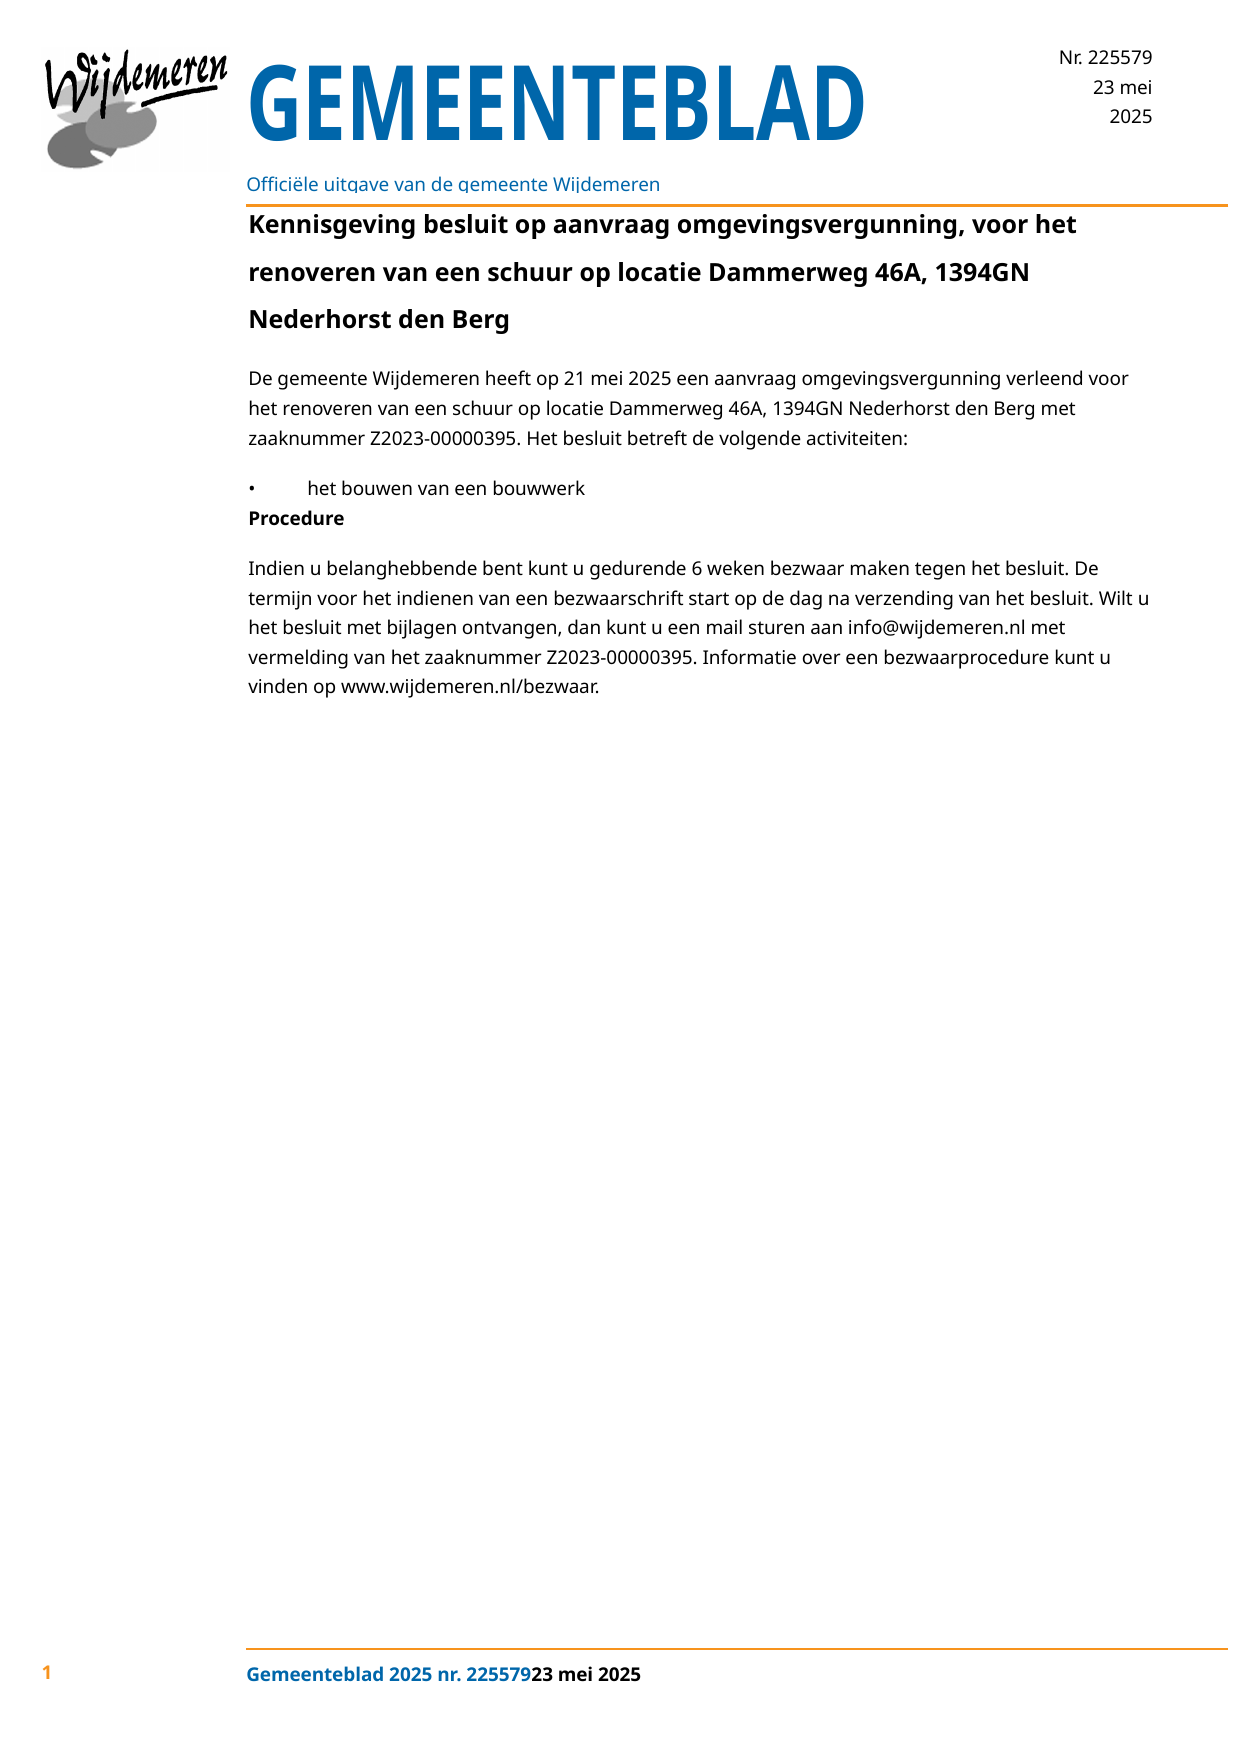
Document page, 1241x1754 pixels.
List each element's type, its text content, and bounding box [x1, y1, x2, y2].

text Kennisgeving besluit op aanvraag omgevingsvergunning, voor het renoveren van een schuur op locatie Dammerweg 46A, 1394GN Nederhorst den Berg [248, 207, 1152, 336]
text De gemeente Wijdemeren heeft op 21 mei 2025 een aanvraag omgevingsvergunning verleend voor het renoveren van een schuur op locatie Dammerweg 46A, 1394GN Nederhorst den Berg met zaaknummer Z2023-00000395. Het besluit betreft de volgende activiteiten: [248, 366, 1152, 450]
list het bouwen van een bouwwerk [248, 475, 1152, 501]
text Procedure [248, 505, 1152, 530]
text Indien u belanghebbende bent kunt u gedurende 6 weken bezwaar maken tegen het besluit. De termijn voor het indienen van een bezwaarschrift start op de dag na verzending van het besluit. Wilt u het besluit met bijlagen ontvangen, dan kunt u een mail sturen aan info@wijdemeren.nl met vermelding van het zaaknummer Z2023-00000395. Informatie over een bezwaarprocedure kunt u vinden op www.wijdemeren.nl/bezwaar. [248, 555, 1152, 699]
picture [41, 47, 231, 172]
